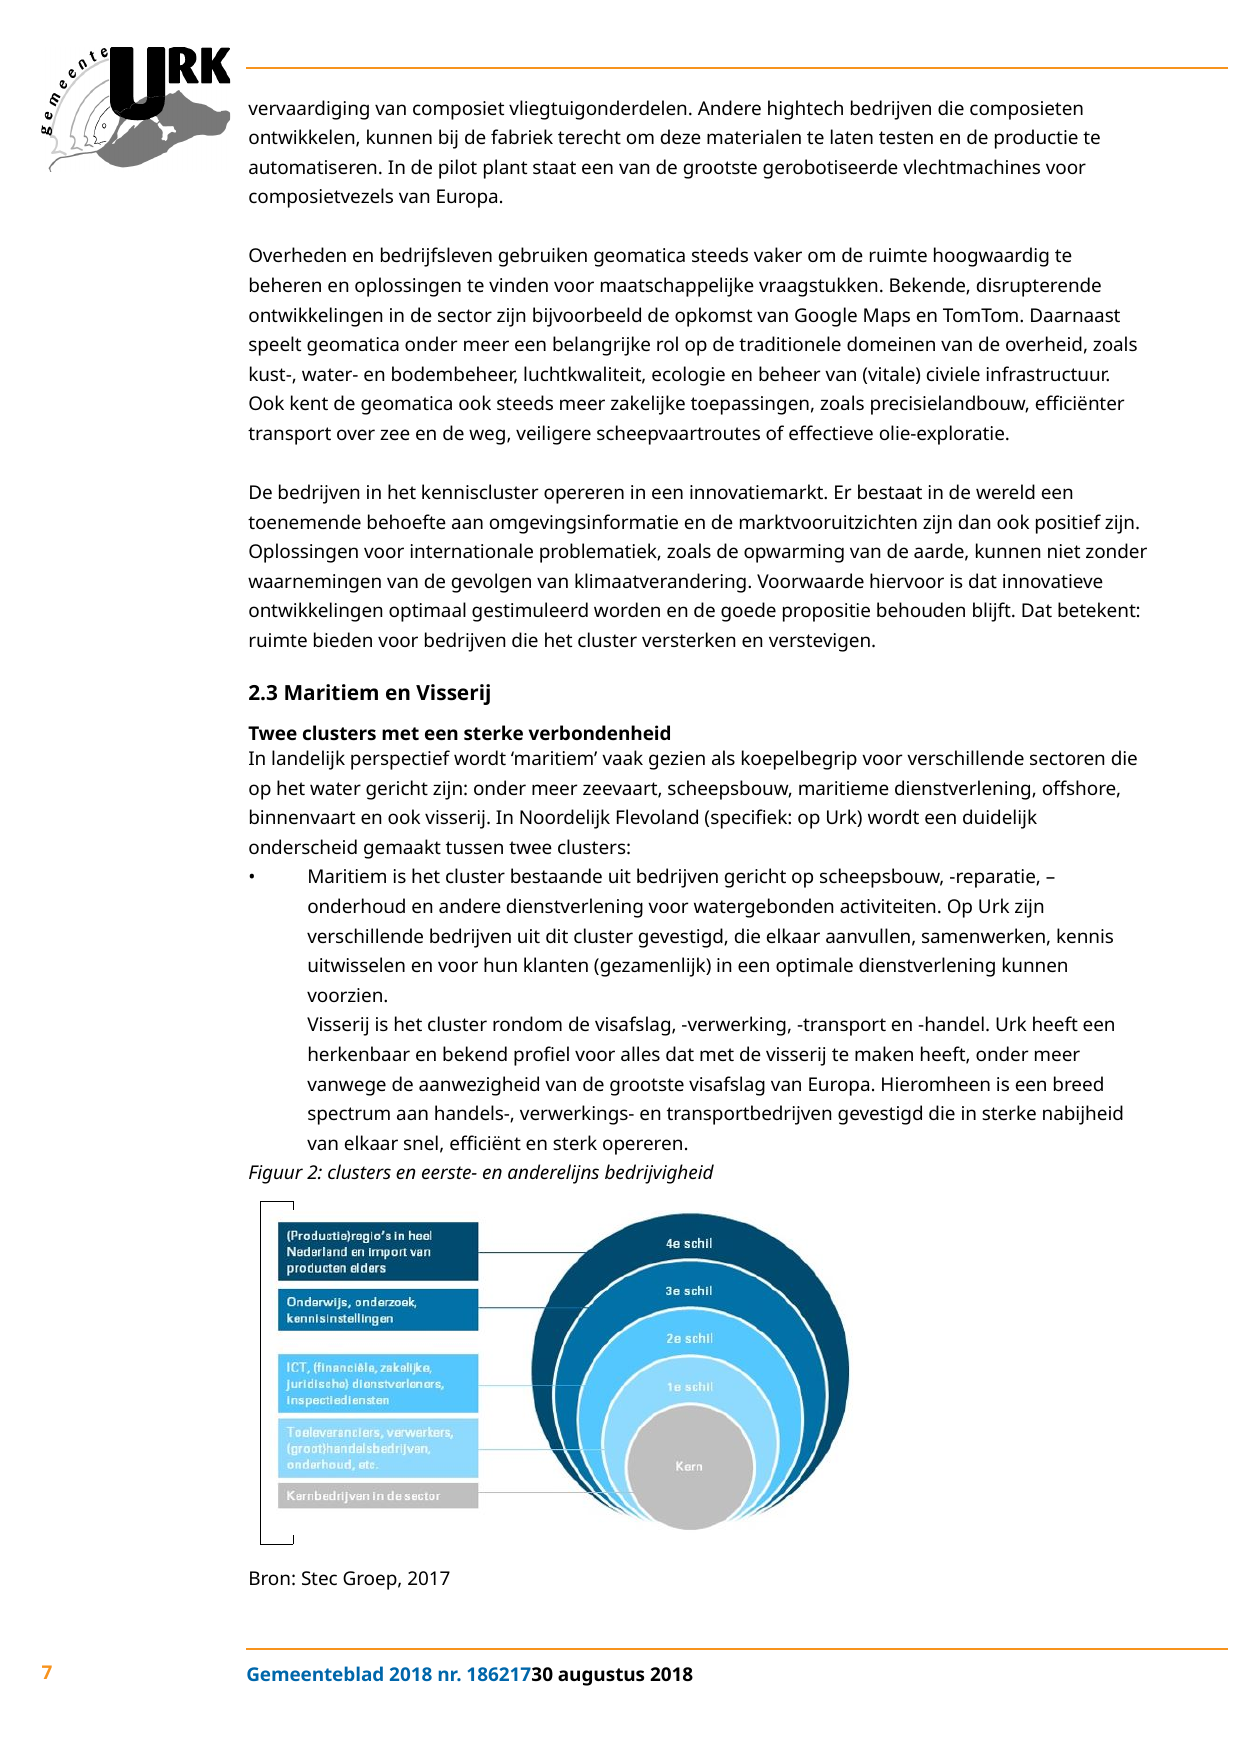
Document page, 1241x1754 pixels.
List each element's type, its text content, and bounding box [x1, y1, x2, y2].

picture [268, 1210, 860, 1535]
text Bron: Stec Groep, 2017 [248, 1565, 1152, 1591]
text 2.3 Maritiem en Visserij [248, 678, 1152, 706]
list Maritiem is het cluster bestaande uit bedrijven gericht op scheepsbouw, -reparatie, –onderhoud en andere dienstverlening voor watergebonden activiteiten. Op Urk zijn verschillende bedrijven uit dit cluster gevestigd, die elkaar aanvullen, samenwerken, kennis uitwisselen en voor hun klanten (gezamenlijk) in een optimale dienstverlening kunnen voorzien. [248, 864, 1152, 1008]
text Figuur 2: clusters en eerste- en anderelijns bedrijvigheid [248, 1159, 1152, 1185]
text vervaardiging van composiet vliegtuigonderdelen. Andere hightech bedrijven die composieten ontwikkelen, kunnen bij de fabriek terecht om deze materialen te laten testen en de productie te automatiseren. In de pilot plant staat een van de grootste gerobotiseerde vlechtmachines voor composietvezels van Europa. [248, 95, 1152, 209]
text De bedrijven in het kenniscluster opereren in een innovatiemarkt. Er bestaat in de wereld een toenemende behoefte aan omgevingsinformatie en de marktvooruitzichten zijn dan ook positief zijn. Oplossingen voor internationale problematiek, zoals de opwarming van de aarde, kunnen niet zonder waarnemingen van de gevolgen van klimaatverandering. Voorwaarde hiervoor is dat innovatieve ontwikkelingen optimaal gestimuleerd worden en de goede propositie behouden blijft. Dat betekent: ruimte bieden voor bedrijven die het cluster versterken en verstevigen. [248, 479, 1152, 653]
list Visserij is het cluster rondom de visafslag, -verwerking, -transport en -handel. Urk heeft een herkenbaar en bekend profiel voor alles dat met de visserij te maken heeft, onder meer vanwege de aanwezigheid van de grootste visafslag van Europa. Hieromheen is een breed spectrum aan handels-, verwerkings- en transportbedrijven gevestigd die in sterke nabijheid van elkaar snel, efficiënt en sterk opereren. [248, 1012, 1152, 1156]
text Twee clusters met een sterke verbondenheid [248, 720, 1152, 745]
picture [41, 47, 231, 172]
text Overheden en bedrijfsleven gebruiken geomatica steeds vaker om de ruimte hoogwaardig te beheren en oplossingen te vinden voor maatschappelijke vraagstukken. Bekende, disrupterende ontwikkelingen in de sector zijn bijvoorbeeld de opkomst van Google Maps en TomTom. Daarnaast speelt geomatica onder meer een belangrijke rol op de traditionele domeinen van de overheid, zoals kust-, water- en bodembeheer, luchtkwaliteit, ecologie en beheer van (vitale) civiele infrastructuur. Ook kent de geomatica ook steeds meer zakelijke toepassingen, zoals precisielandbouw, efficiënter transport over zee en de weg, veiligere scheepvaartroutes of effectieve olie-exploratie. [248, 243, 1152, 446]
text In landelijk perspectief wordt ‘maritiem’ vaak gezien als koepelbegrip voor verschillende sectoren die op het water gericht zijn: onder meer zeevaart, scheepsbouw, maritieme dienstverlening, offshore, binnenvaart en ook visserij. In Noordelijk Flevoland (specifiek: op Urk) wordt een duidelijk onderscheid gemaakt tussen twee clusters: [248, 745, 1152, 860]
